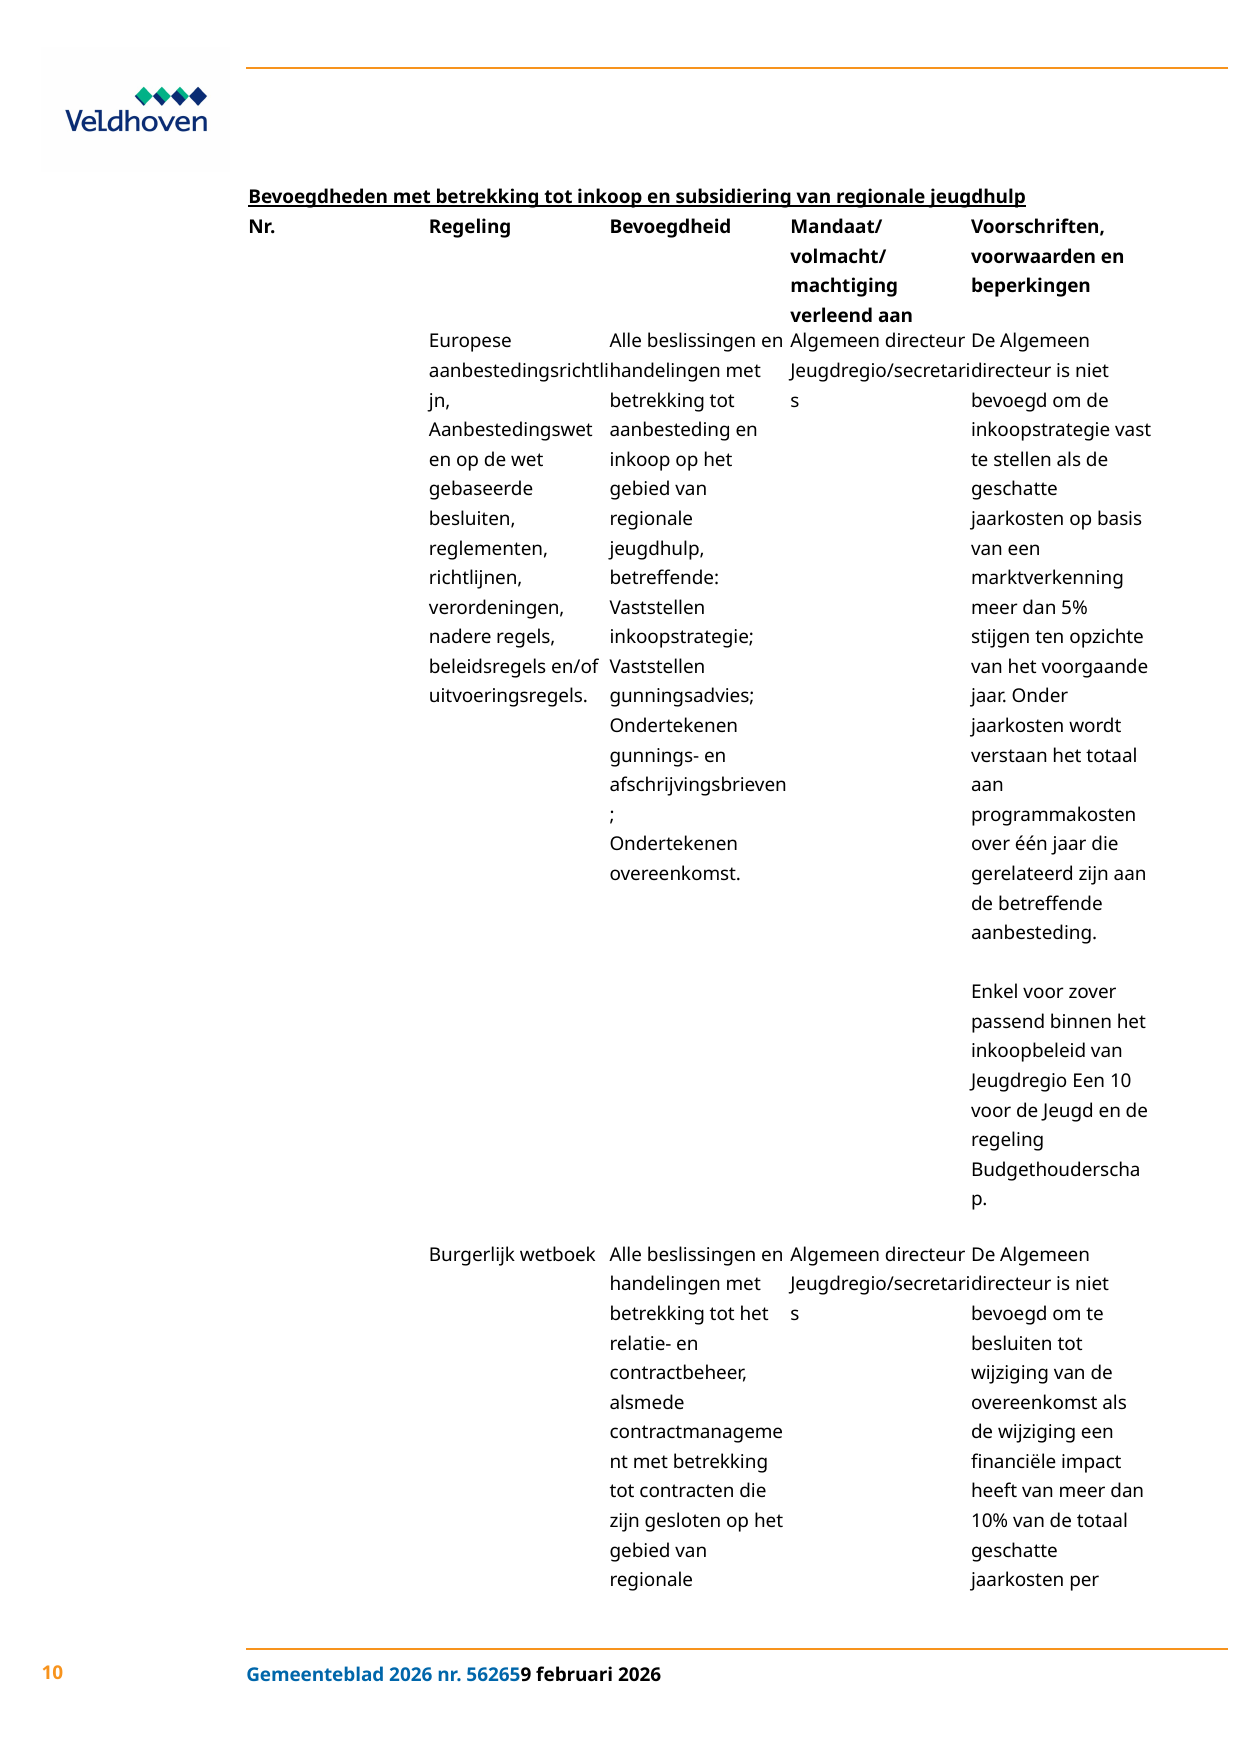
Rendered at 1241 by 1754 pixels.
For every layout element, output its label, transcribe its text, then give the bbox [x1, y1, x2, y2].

table_cell Burgerlijk wetboek [429, 1241, 609, 1592]
table_cell Alle beslissingen en handelingen met betrekking tot het relatie- en contractbeheer, alsmede contractmanagement met betrekking tot contracten die zijn gesloten op het gebied van regionale [609, 1241, 790, 1592]
table_cell Europese aanbestedingsrichtlijn, Aanbestedingswet en op de wet gebaseerde besluiten, reglementen, richtlijnen, verordeningen, nadere regels, beleidsregels en/of uitvoeringsregels. [429, 328, 609, 1241]
table_cell De Algemeen directeur is niet bevoegd om de inkoopstrategie vast te stellen als de geschatte jaarkosten op basis van een marktverkenning meer dan 5% stijgen ten opzichte van het voorgaande jaar. Onder jaarkosten wordt verstaan het totaal aan programmakosten over één jaar die gerelateerd zijn aan de betreffende aanbesteding. Enkel voor zover passend binnen het inkoopbeleid van Jeugdregio Een 10 voor de Jeugd en de regeling Budgethouderschap. [971, 328, 1152, 1241]
table_cell [248, 328, 429, 1241]
table_cell Algemeen directeur Jeugdregio/secretaris [790, 1241, 971, 1592]
table_header Regeling [429, 213, 609, 328]
table_header Bevoegdheid [609, 213, 790, 328]
table_cell Alle beslissingen en handelingen met betrekking tot aanbesteding en inkoop op het gebied van regionale jeugdhulp, betreffende: Vaststellen inkoopstrategie; Vaststellen gunningsadvies; Ondertekenen gunnings- en afschrijvingsbrieven; Ondertekenen overeenkomst. [609, 328, 790, 1241]
table_cell Algemeen directeur Jeugdregio/secretaris [790, 328, 971, 1241]
table_cell De Algemeen directeur is niet bevoegd om te besluiten tot wijziging van de overeenkomst als de wijziging een financiële impact heeft van meer dan 10% van de totaal geschatte jaarkosten per [971, 1241, 1152, 1592]
table_header Mandaat/volmacht/machtiging verleend aan [790, 213, 971, 328]
table_header Nr. [248, 213, 429, 328]
table_cell [248, 1241, 429, 1592]
table_header Voorschriften, voorwaarden en beperkingen [971, 213, 1152, 328]
picture [41, 47, 231, 172]
text Bevoegdheden met betrekking tot inkoop en subsidiering van regionale jeugdhulp [248, 183, 1152, 209]
